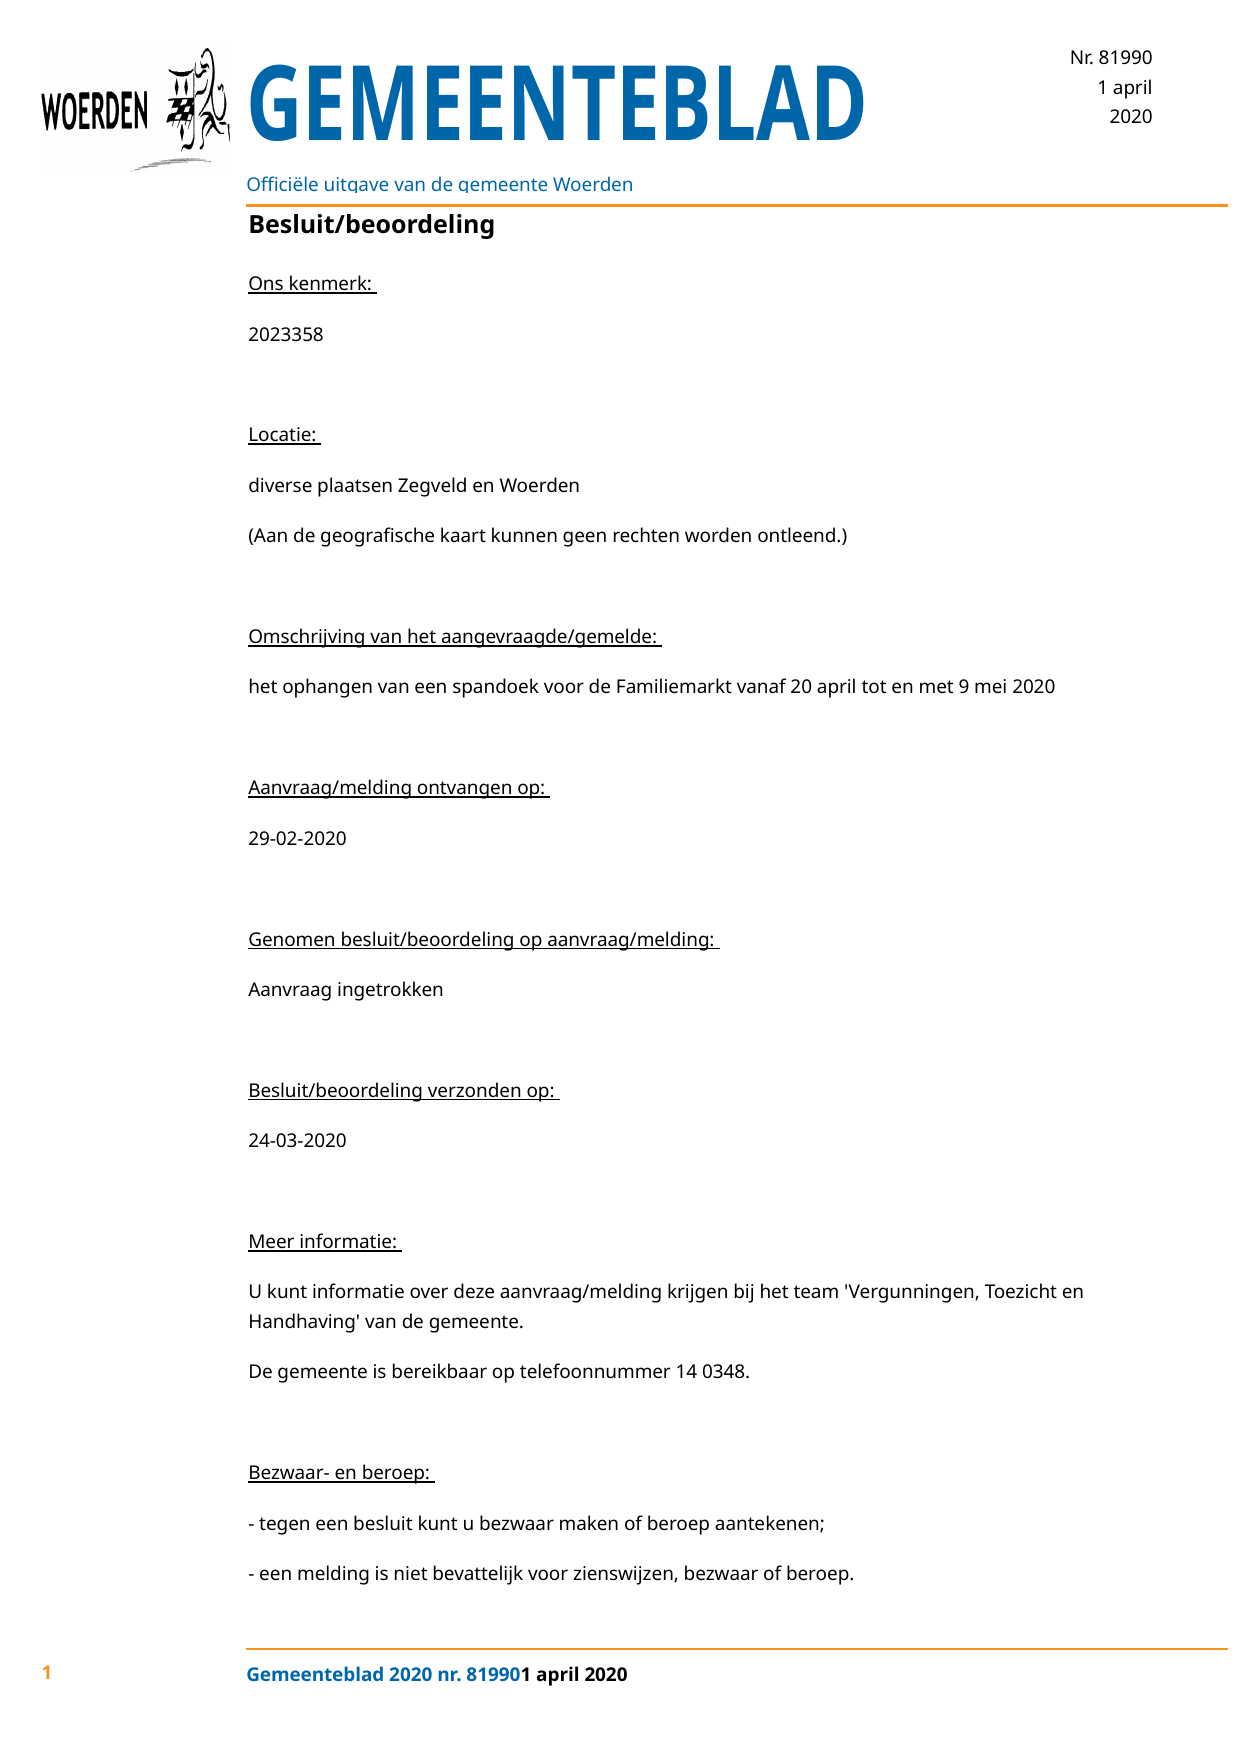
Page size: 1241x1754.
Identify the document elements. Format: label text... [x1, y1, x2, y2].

text De gemeente is bereikbaar op telefoonnummer 14 0348. [248, 1359, 1152, 1384]
text Aanvraag ingetrokken [248, 976, 1152, 1002]
text Meer informatie: [248, 1228, 1152, 1254]
text Locatie: [248, 422, 1152, 447]
text 29-02-2020 [248, 825, 1152, 851]
text - een melding is niet bevattelijk voor zienswijzen, bezwaar of beroep. [248, 1560, 1152, 1586]
text Besluit/beoordeling [248, 207, 1152, 241]
text Genomen besluit/beoordeling op aanvraag/melding: [248, 926, 1152, 951]
text (Aan de geografische kaart kunnen geen rechten worden ontleend.) [248, 522, 1152, 548]
text het ophangen van een spandoek voor de Familiemarkt vanaf 20 april tot en met 9 mei 2020 [248, 674, 1152, 699]
text - tegen een besluit kunt u bezwaar maken of beroep aantekenen; [248, 1510, 1152, 1536]
text Bezwaar- en beroep: [248, 1459, 1152, 1485]
text Omschrijving van het aangevraagde/gemelde: [248, 623, 1152, 649]
text Aanvraag/melding ontvangen op: [248, 774, 1152, 800]
text Besluit/beoordeling verzonden op: [248, 1077, 1152, 1103]
text 2023358 [248, 321, 1152, 346]
text 24-03-2020 [248, 1127, 1152, 1153]
text Ons kenmerk: [248, 270, 1152, 296]
picture [41, 47, 231, 172]
text diverse plaatsen Zegveld en Woerden [248, 472, 1152, 498]
text U kunt informatie over deze aanvraag/melding krijgen bij het team 'Vergunningen, Toezicht en Handhaving' van de gemeente. [248, 1279, 1152, 1334]
